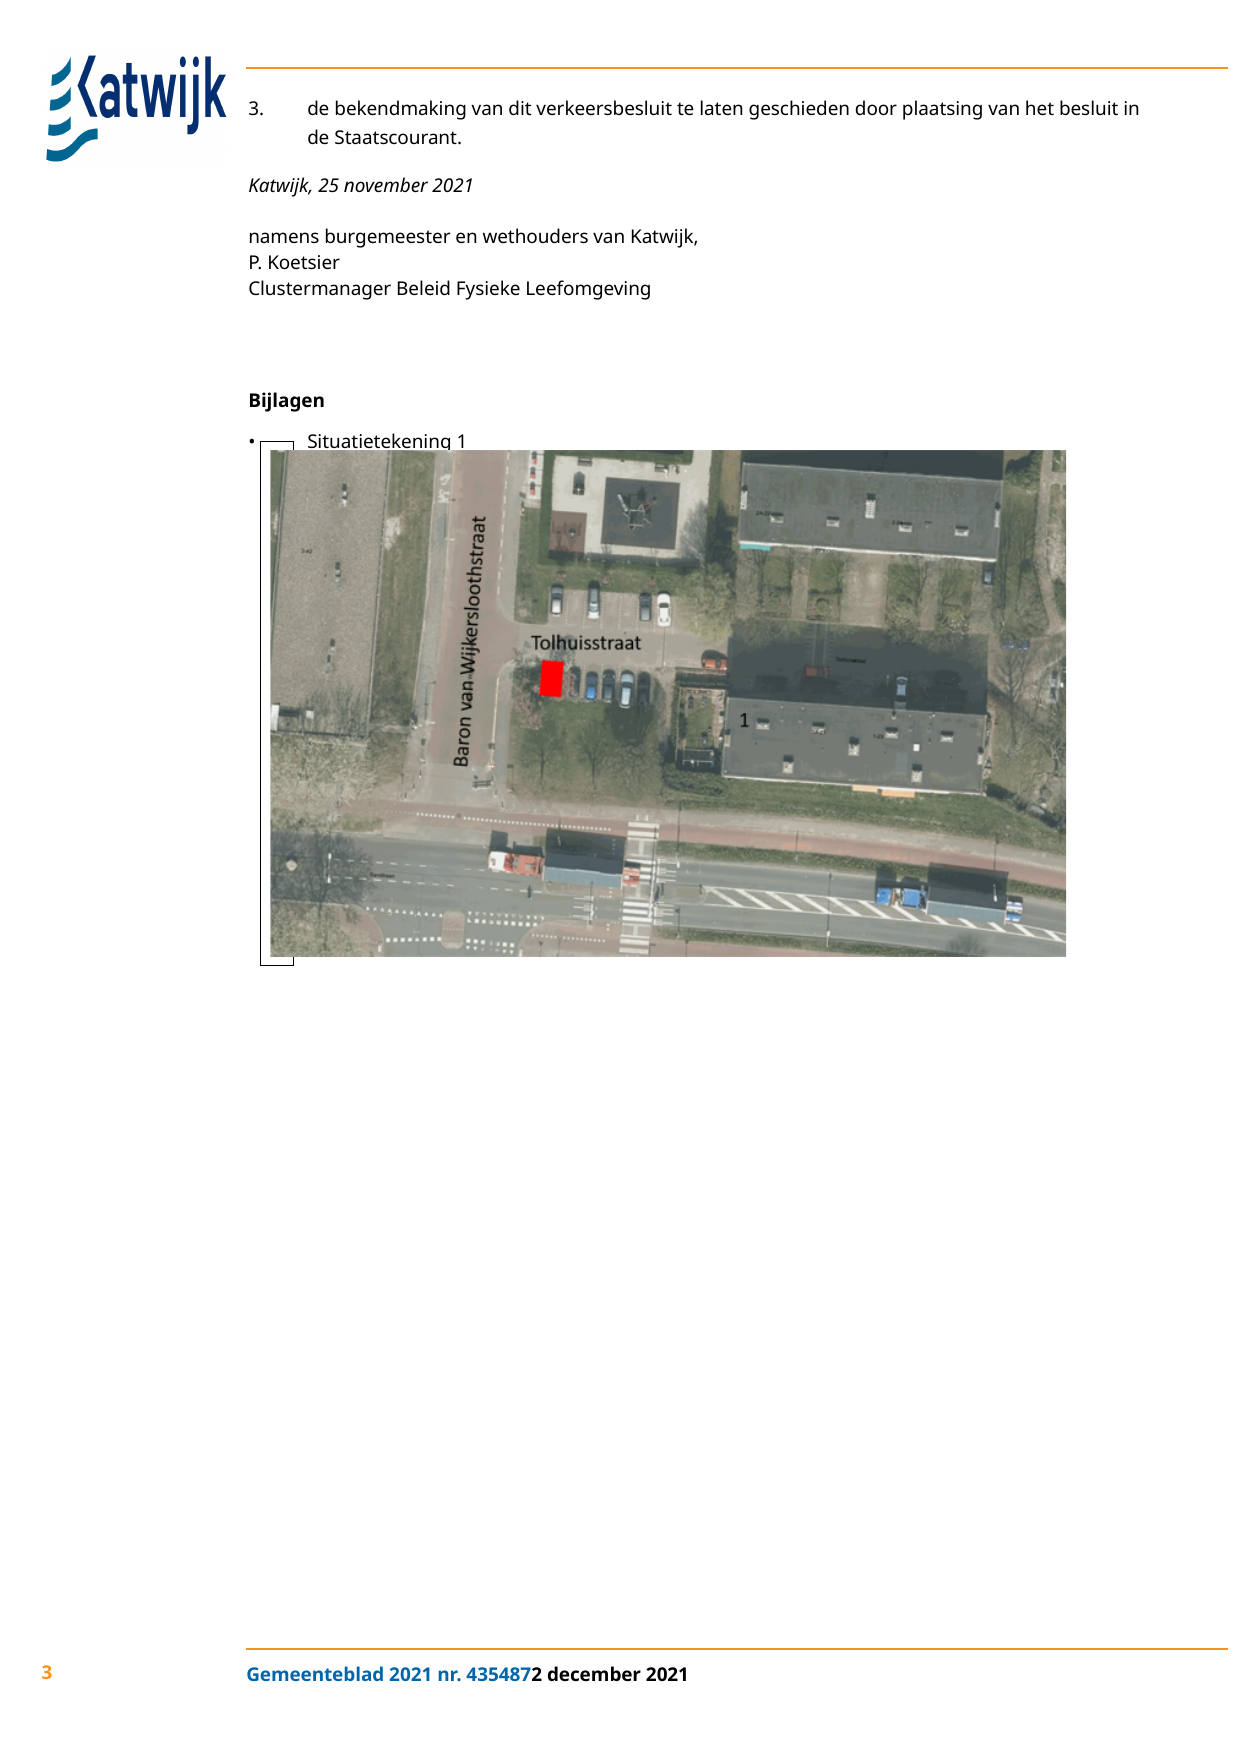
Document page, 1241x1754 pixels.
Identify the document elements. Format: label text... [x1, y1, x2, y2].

list de bekendmaking van dit verkeersbesluit te laten geschieden door plaatsing van het besluit in de Staatscourant. [248, 95, 1152, 150]
picture [41, 47, 231, 172]
picture [268, 450, 1067, 957]
list Situatietekening 1 [248, 429, 1152, 454]
text Clustermanager Beleid Fysieke Leefomgeving [248, 275, 1152, 301]
text namens burgemeester en wethouders van Katwijk, [248, 224, 1152, 249]
text P. Koetsier [248, 249, 1152, 275]
text Katwijk, 25 november 2021 [248, 172, 1152, 198]
text Bijlagen [248, 392, 1152, 411]
